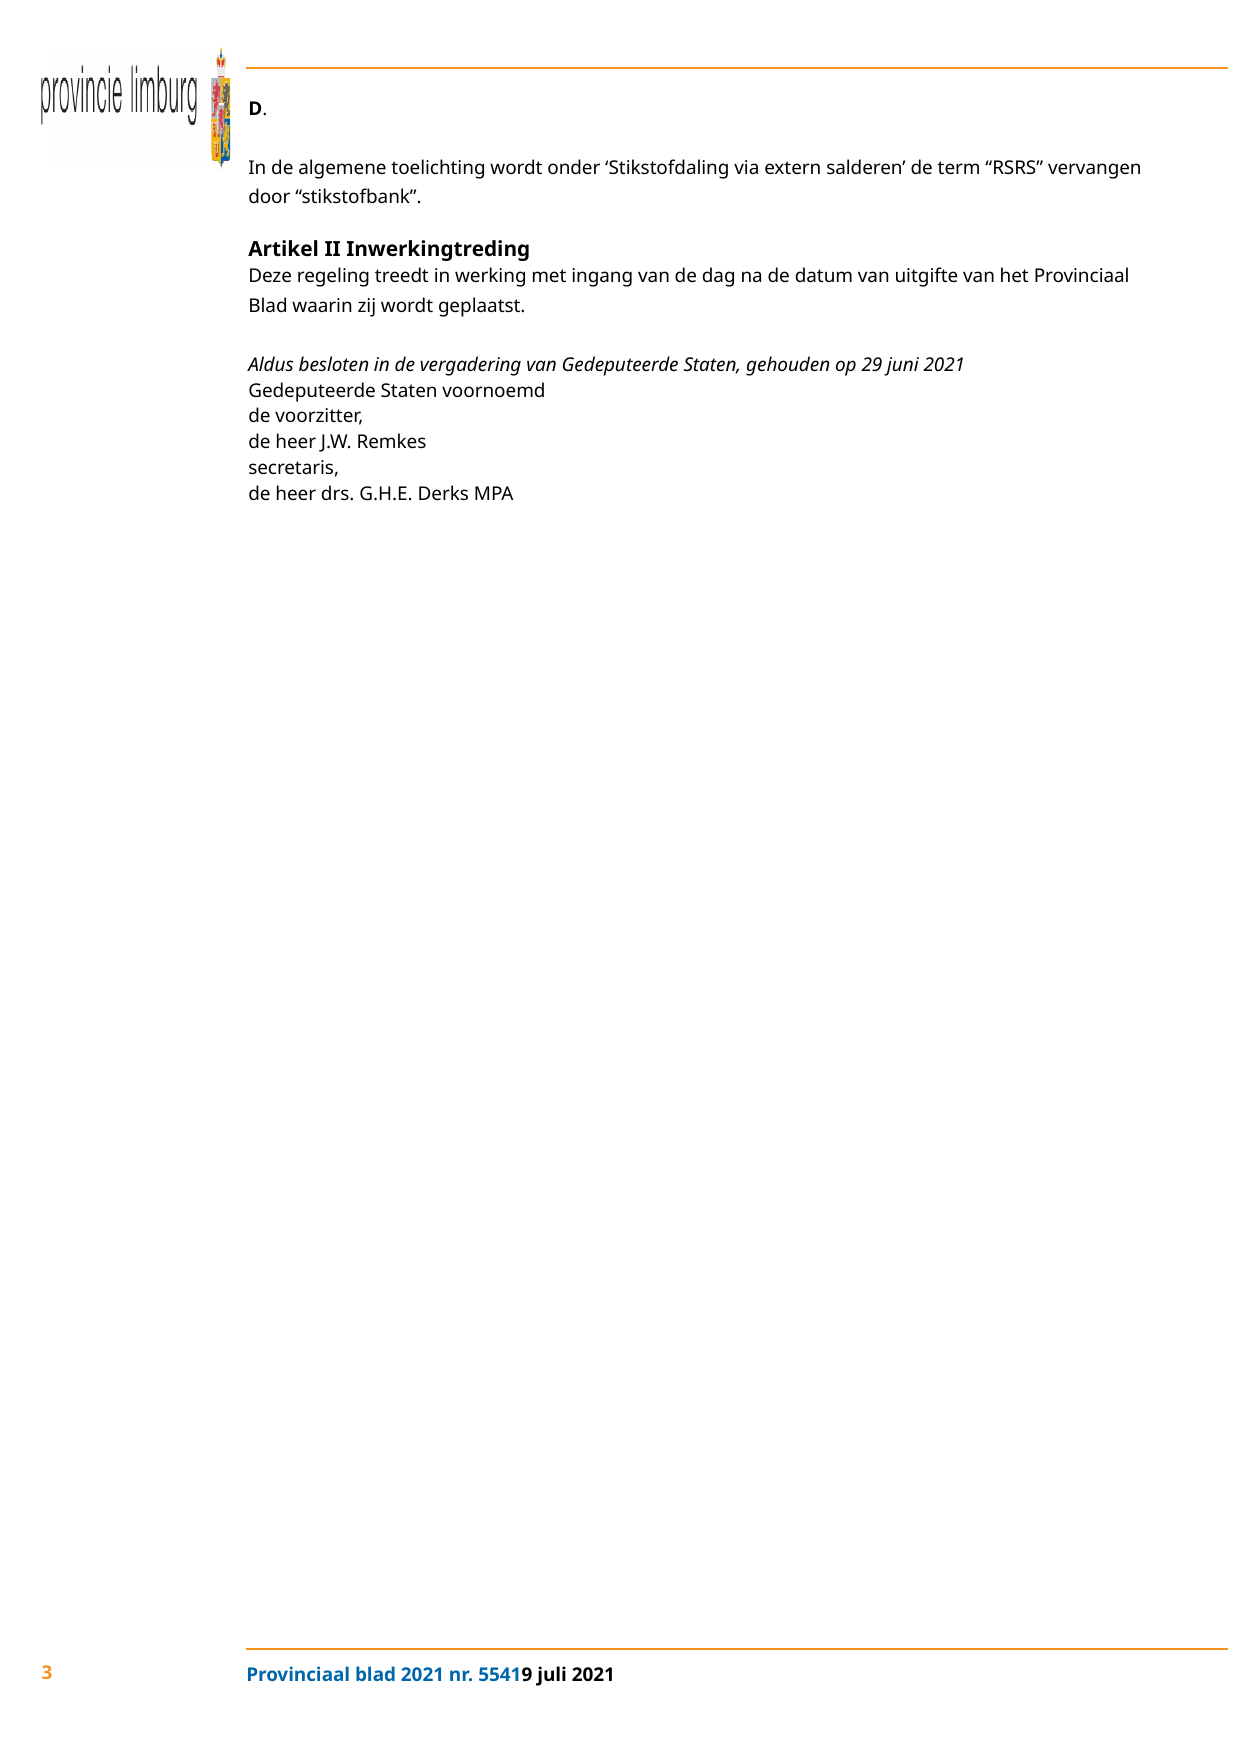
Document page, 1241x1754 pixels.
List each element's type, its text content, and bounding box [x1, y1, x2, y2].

text D. [248, 95, 1152, 121]
picture [41, 47, 231, 172]
text de heer drs. G.H.E. Derks MPA [248, 480, 1152, 506]
text de heer J.W. Remkes [248, 428, 1152, 454]
text Artikel II Inwerkingtreding [248, 234, 1152, 262]
text In de algemene toelichting wordt onder ‘Stikstofdaling via extern salderen’ de term “RSRS” vervangen door “stikstofbank”. [248, 154, 1152, 209]
text Gedeputeerde Staten voornoemd [248, 377, 1152, 403]
text secretaris, [248, 454, 1152, 480]
text Aldus besloten in de vergadering van Gedeputeerde Staten, gehouden op 29 juni 2021 [248, 351, 1152, 377]
text Deze regeling treedt in werking met ingang van de dag na de datum van uitgifte van het Provinciaal Blad waarin zij wordt geplaatst. [248, 262, 1152, 318]
text de voorzitter, [248, 403, 1152, 428]
